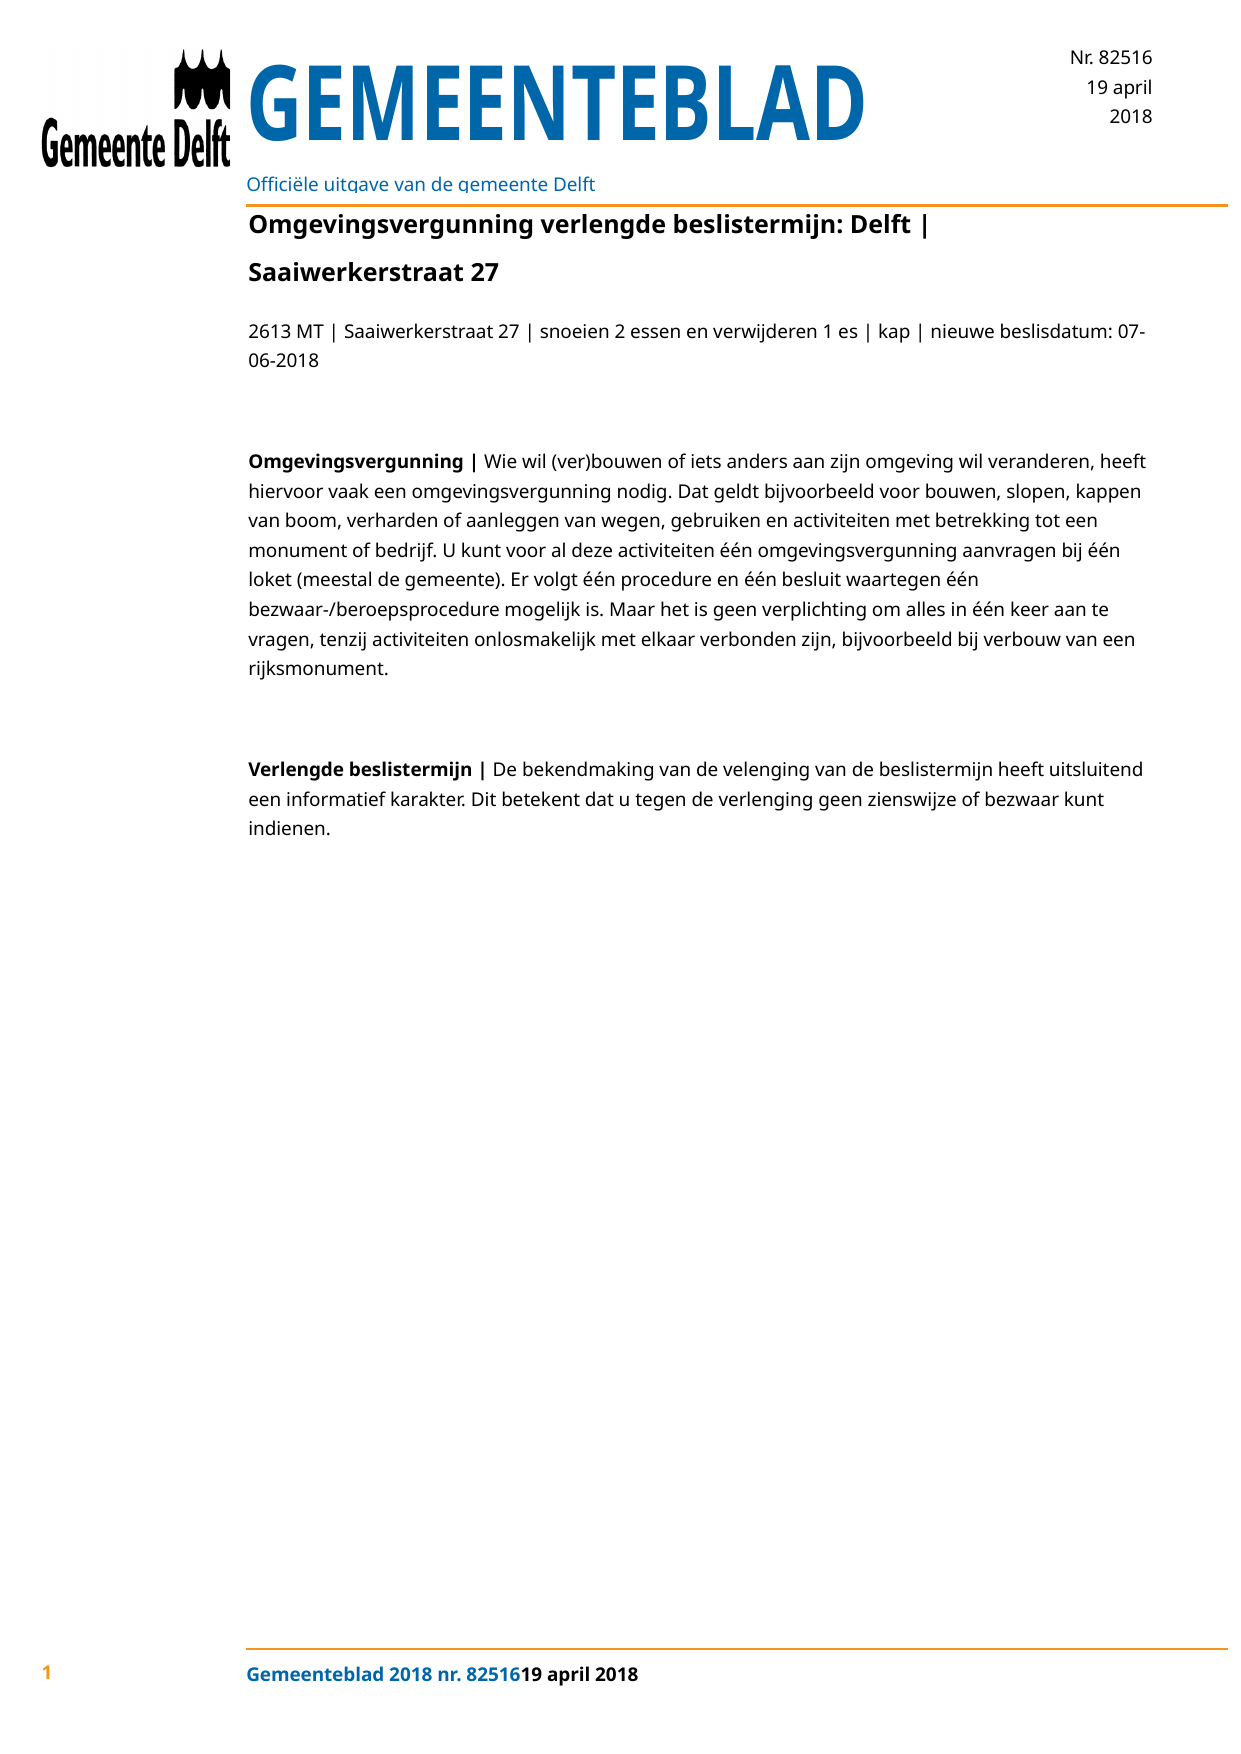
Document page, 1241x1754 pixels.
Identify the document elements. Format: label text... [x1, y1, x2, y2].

text 2613 MT | Saaiwerkerstraat 27 | snoeien 2 essen en verwijderen 1 es | kap | nieuwe beslisdatum: 07-06-2018 [248, 318, 1152, 373]
text Omgevingsvergunning | Wie wil (ver)bouwen of iets anders aan zijn omgeving wil veranderen, heeft hiervoor vaak een omgevingsvergunning nodig. Dat geldt bijvoorbeeld voor bouwen, slopen, kappen van boom, verharden of aanleggen van wegen, gebruiken en activiteiten met betrekking tot een monument of bedrijf. U kunt voor al deze activiteiten één omgevingsvergunning aanvragen bij één loket (meestal de gemeente). Er volgt één procedure en één besluit waartegen één bezwaar-/beroepsprocedure mogelijk is. Maar het is geen verplichting om alles in één keer aan te vragen, tenzij activiteiten onlosmakelijk met elkaar verbonden zijn, bijvoorbeeld bij verbouw van een rijksmonument. [248, 448, 1152, 681]
text Omgevingsvergunning verlengde beslistermijn: Delft | Saaiwerkerstraat 27 [248, 207, 1152, 288]
picture [41, 47, 231, 172]
text Verlengde beslistermijn | De bekendmaking van de velenging van de beslistermijn heeft uitsluitend een informatief karakter. Dit betekent dat u tegen de verlenging geen zienswijze of bezwaar kunt indienen. [248, 756, 1152, 841]
